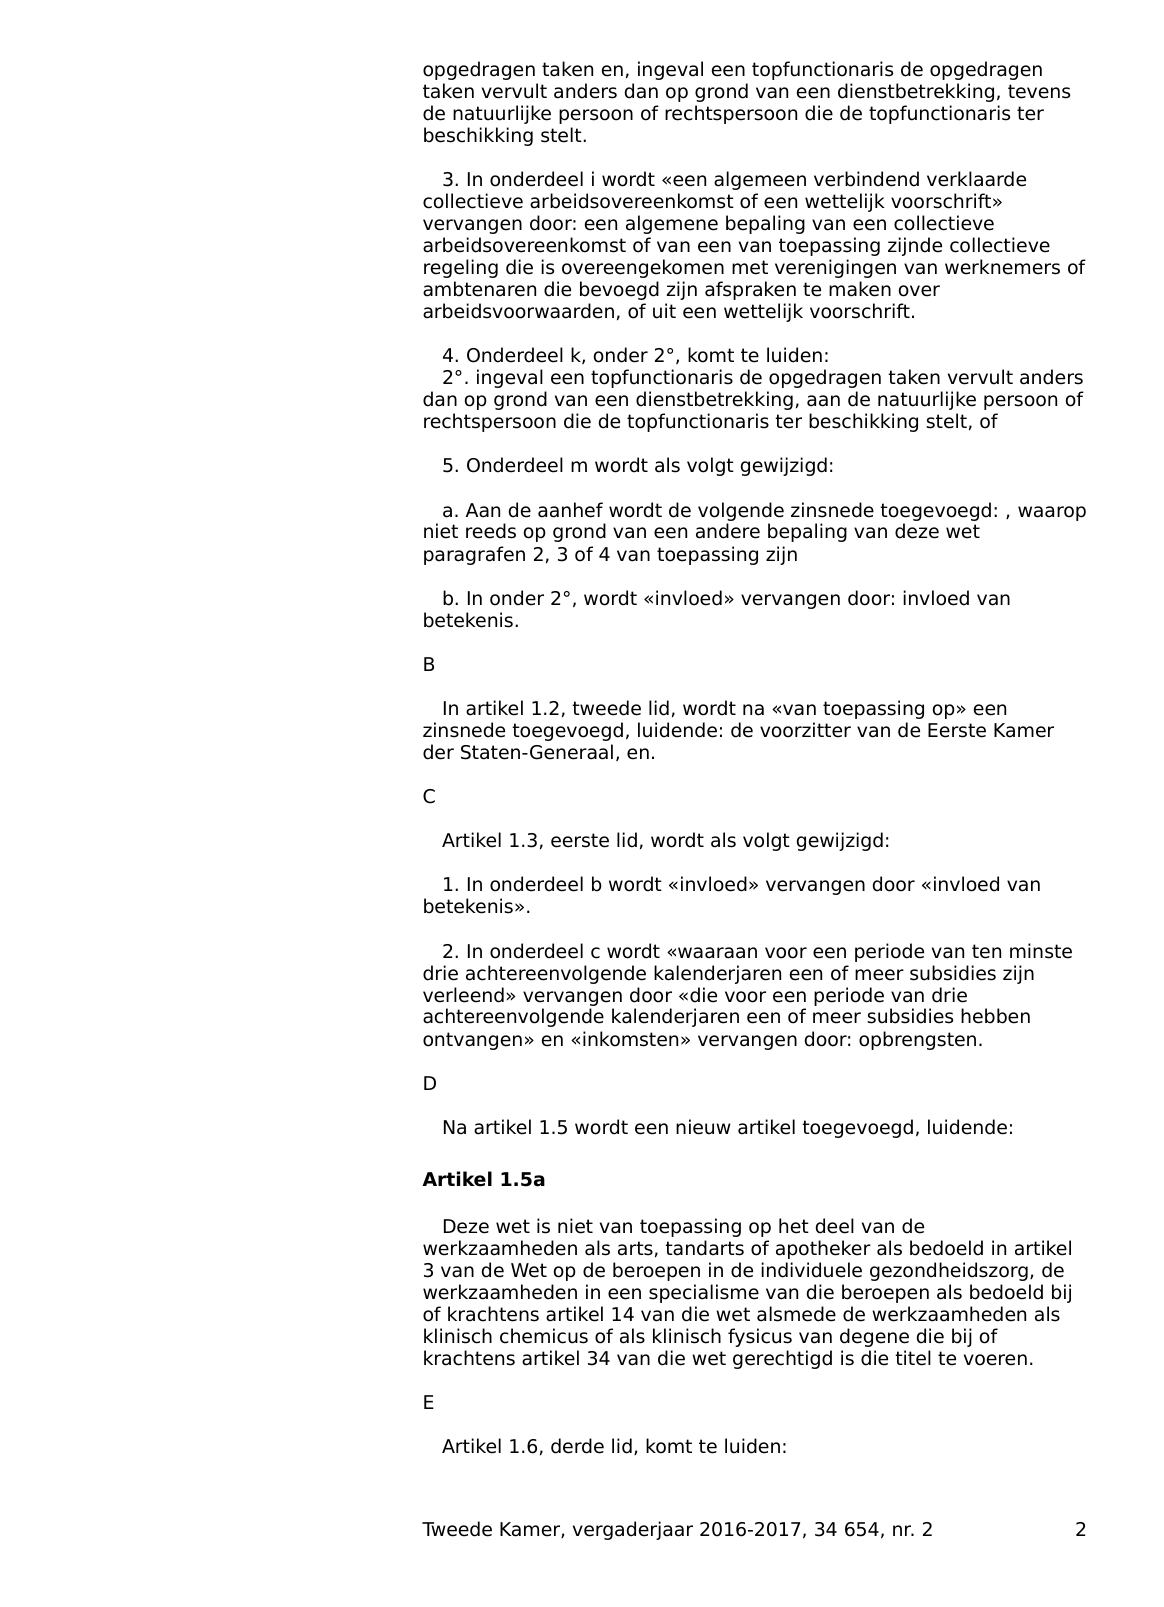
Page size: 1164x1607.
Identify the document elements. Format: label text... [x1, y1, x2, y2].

text a. Aan de aanhef wordt de volgende zinsnede toegevoegd: , waarop niet reeds op grond van een andere bepaling van deze wet paragrafen 2, 3 of 4 van toepassing zijn [422, 499, 1087, 565]
text D [422, 1073, 1087, 1094]
text 4. Onderdeel k, onder 2°, komt te luiden: [422, 345, 1087, 367]
text E [422, 1392, 1087, 1414]
text b. In onder 2°, wordt «invloed» vervangen door: invloed van betekenis. [422, 588, 1087, 632]
text opgedragen taken en, ingeval een topfunctionaris de opgedragen taken vervult anders dan op grond van een dienstbetrekking, tevens de natuurlijke persoon of rechtspersoon die de topfunctionaris ter beschikking stelt. [422, 59, 1087, 147]
text B [422, 654, 1087, 676]
text In artikel 1.2, tweede lid, wordt na «van toepassing op» een zinsnede toegevoegd, luidende: de voorzitter van de Eerste Kamer der Staten-Generaal, en. [422, 698, 1087, 764]
text C [422, 786, 1087, 808]
text Na artikel 1.5 wordt een nieuw artikel toegevoegd, luidende: [422, 1117, 1087, 1139]
text 3. In onderdeel i wordt «een algemeen verbindend verklaarde collectieve arbeidsovereenkomst of een wettelijk voorschrift» vervangen door: een algemene bepaling van een collectieve arbeidsovereenkomst of van een van toepassing zijnde collectieve regeling die is overeengekomen met verenigingen van werknemers of ambtenaren die bevoegd zijn afspraken te maken over arbeidsvoorwaarden, of uit een wettelijk voorschrift. [422, 169, 1087, 323]
text Deze wet is niet van toepassing op het deel van de werkzaamheden als arts, tandarts of apotheker als bedoeld in artikel 3 van de Wet op de beroepen in de individuele gezondheidszorg, de werkzaamheden in een specialisme van die beroepen als bedoeld bij of krachtens artikel 14 van die wet alsmede de werkzaamheden als klinisch chemicus of als klinisch fysicus van degene die bij of krachtens artikel 34 van die wet gerechtigd is die titel te voeren. [422, 1216, 1087, 1369]
text Artikel 1.6, derde lid, komt te luiden: [422, 1436, 1087, 1458]
text Artikel 1.3, eerste lid, wordt als volgt gewijzigd: [422, 830, 1087, 852]
text 1. In onderdeel b wordt «invloed» vervangen door «invloed van betekenis». [422, 874, 1087, 918]
text 2. In onderdeel c wordt «waaraan voor een periode van ten minste drie achtereenvolgende kalenderjaren een of meer subsidies zijn verleend» vervangen door «die voor een periode van drie achtereenvolgende kalenderjaren een of meer subsidies hebben ontvangen» en «inkomsten» vervangen door: opbrengsten. [422, 941, 1087, 1050]
subtitle Artikel 1.5a [422, 1169, 1087, 1191]
text 5. Onderdeel m wordt als volgt gewijzigd: [422, 455, 1087, 477]
text 2°. ingeval een topfunctionaris de opgedragen taken vervult anders dan op grond van een dienstbetrekking, aan de natuurlijke persoon of rechtspersoon die de topfunctionaris ter beschikking stelt, of [422, 367, 1087, 433]
